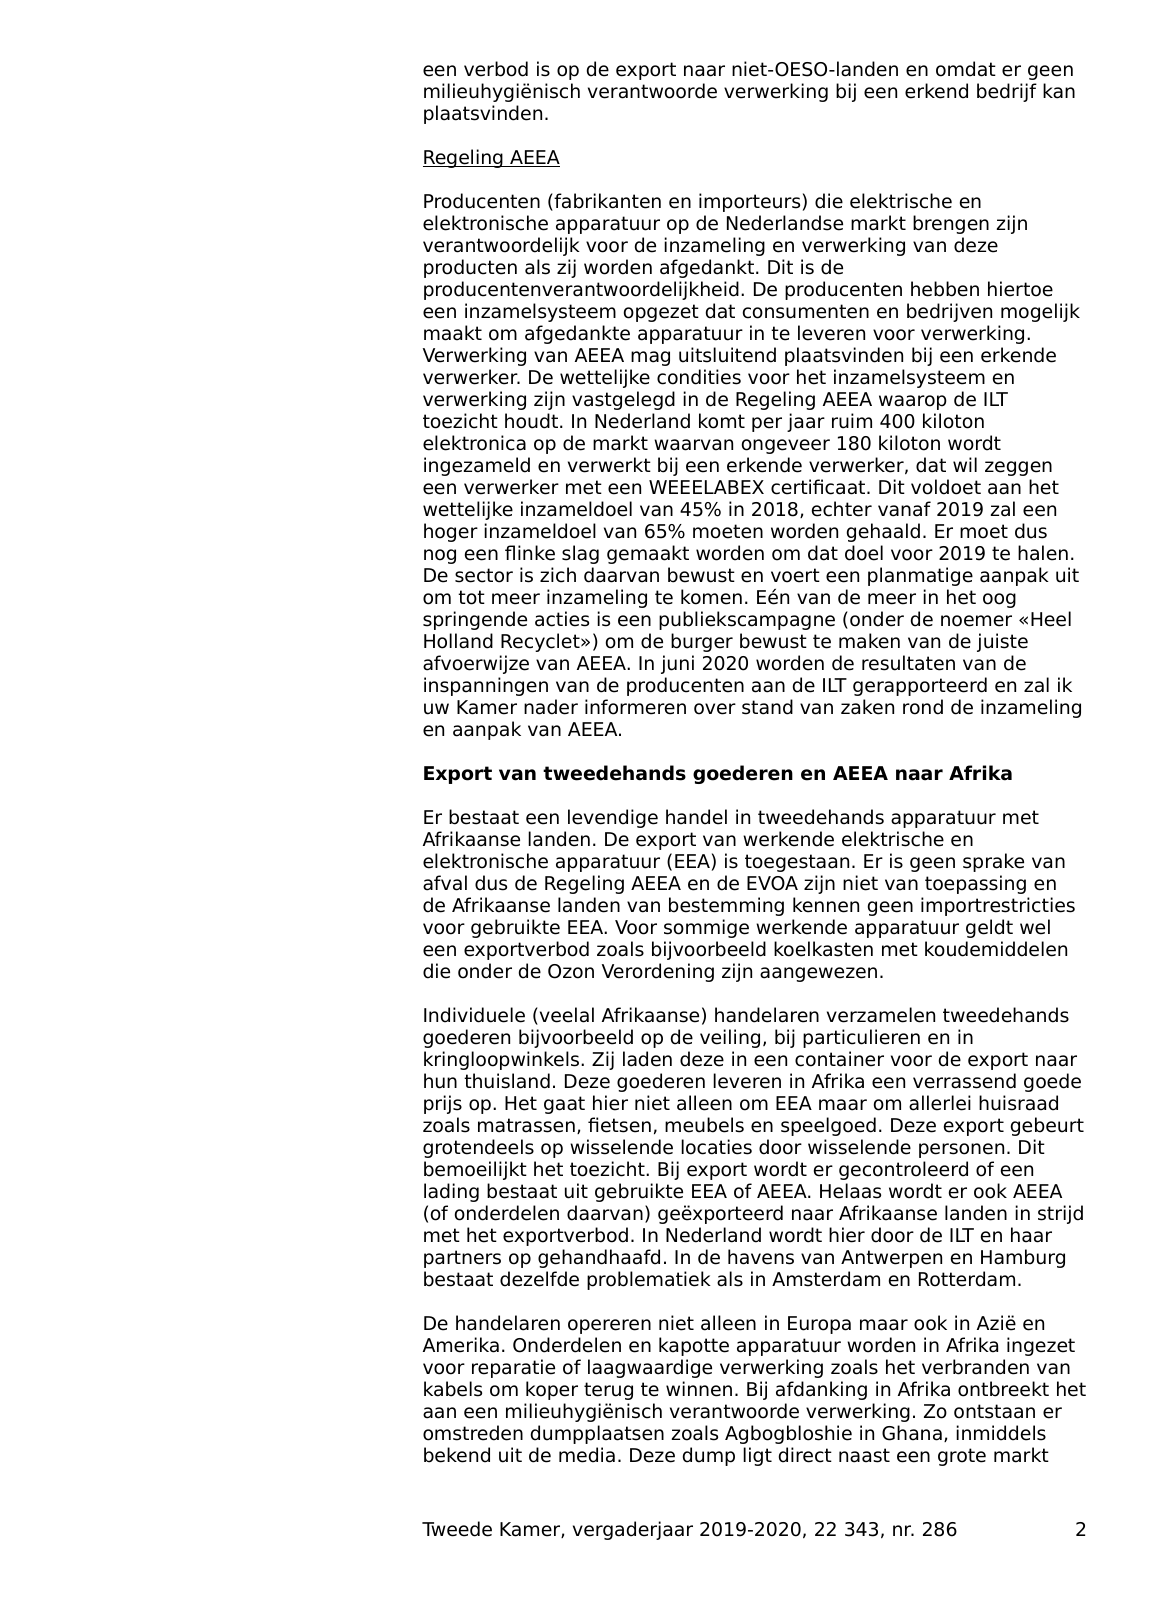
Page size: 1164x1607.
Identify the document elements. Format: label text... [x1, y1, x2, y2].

text Producenten (fabrikanten en importeurs) die elektrische en elektronische apparatuur op de Nederlandse markt brengen zijn verantwoordelijk voor de inzameling en verwerking van deze producten als zij worden afgedankt. Dit is de producentenverantwoordelijkheid. De producenten hebben hiertoe een inzamelsysteem opgezet dat consumenten en bedrijven mogelijk maakt om afgedankte apparatuur in te leveren voor verwerking. Verwerking van AEEA mag uitsluitend plaatsvinden bij een erkende verwerker. De wettelijke condities voor het inzamelsysteem en verwerking zijn vastgelegd in de Regeling AEEA waarop de ILT toezicht houdt. In Nederland komt per jaar ruim 400 kiloton elektronica op de markt waarvan ongeveer 180 kiloton wordt ingezameld en verwerkt bij een erkende verwerker, dat wil zeggen een verwerker met een WEEELABEX certificaat. Dit voldoet aan het wettelijke inzameldoel van 45% in 2018, echter vanaf 2019 zal een hoger inzameldoel van 65% moeten worden gehaald. Er moet dus nog een flinke slag gemaakt worden om dat doel voor 2019 te halen. De sector is zich daarvan bewust en voert een planmatige aanpak uit om tot meer inzameling te komen. Eén van de meer in het oog springende acties is een publiekscampagne (onder de noemer «Heel Holland Recyclet») om de burger bewust te maken van de juiste afvoerwijze van AEEA. In juni 2020 worden de resultaten van de inspanningen van de producenten aan de ILT gerapporteerd en zal ik uw Kamer nader informeren over stand van zaken rond de inzameling en aanpak van AEEA. [422, 191, 1087, 741]
text De handelaren opereren niet alleen in Europa maar ook in Azië en Amerika. Onderdelen en kapotte apparatuur worden in Afrika ingezet voor reparatie of laagwaardige verwerking zoals het verbranden van kabels om koper terug te winnen. Bij afdanking in Afrika ontbreekt het aan een milieuhygiënisch verantwoorde verwerking. Zo ontstaan er omstreden dumpplaatsen zoals Agbogbloshie in Ghana, inmiddels bekend uit de media. Deze dump ligt direct naast een grote markt [422, 1313, 1087, 1467]
text een verbod is op de export naar niet-OESO-landen en omdat er geen milieuhygiënisch verantwoorde verwerking bij een erkend bedrijf kan plaatsvinden. [422, 59, 1087, 125]
subtitle Export van tweedehands goederen en AEEA naar Afrika [422, 763, 1087, 785]
text Er bestaat een levendige handel in tweedehands apparatuur met Afrikaanse landen. De export van werkende elektrische en elektronische apparatuur (EEA) is toegestaan. Er is geen sprake van afval dus de Regeling AEEA en de EVOA zijn niet van toepassing en de Afrikaanse landen van bestemming kennen geen importrestricties voor gebruikte EEA. Voor sommige werkende apparatuur geldt wel een exportverbod zoals bijvoorbeeld koelkasten met koudemiddelen die onder de Ozon Verordening zijn aangewezen. [422, 807, 1087, 983]
text Individuele (veelal Afrikaanse) handelaren verzamelen tweedehands goederen bijvoorbeeld op de veiling, bij particulieren en in kringloopwinkels. Zij laden deze in een container voor de export naar hun thuisland. Deze goederen leveren in Afrika een verrassend goede prijs op. Het gaat hier niet alleen om EEA maar om allerlei huisraad zoals matrassen, fietsen, meubels en speelgoed. Deze export gebeurt grotendeels op wisselende locaties door wisselende personen. Dit bemoeilijkt het toezicht. Bij export wordt er gecontroleerd of een lading bestaat uit gebruikte EEA of AEEA. Helaas wordt er ook AEEA (of onderdelen daarvan) geëxporteerd naar Afrikaanse landen in strijd met het exportverbod. In Nederland wordt hier door de ILT en haar partners op gehandhaafd. In de havens van Antwerpen en Hamburg bestaat dezelfde problematiek als in Amsterdam en Rotterdam. [422, 1005, 1087, 1291]
subtitle Regeling AEEA [422, 147, 1087, 169]
